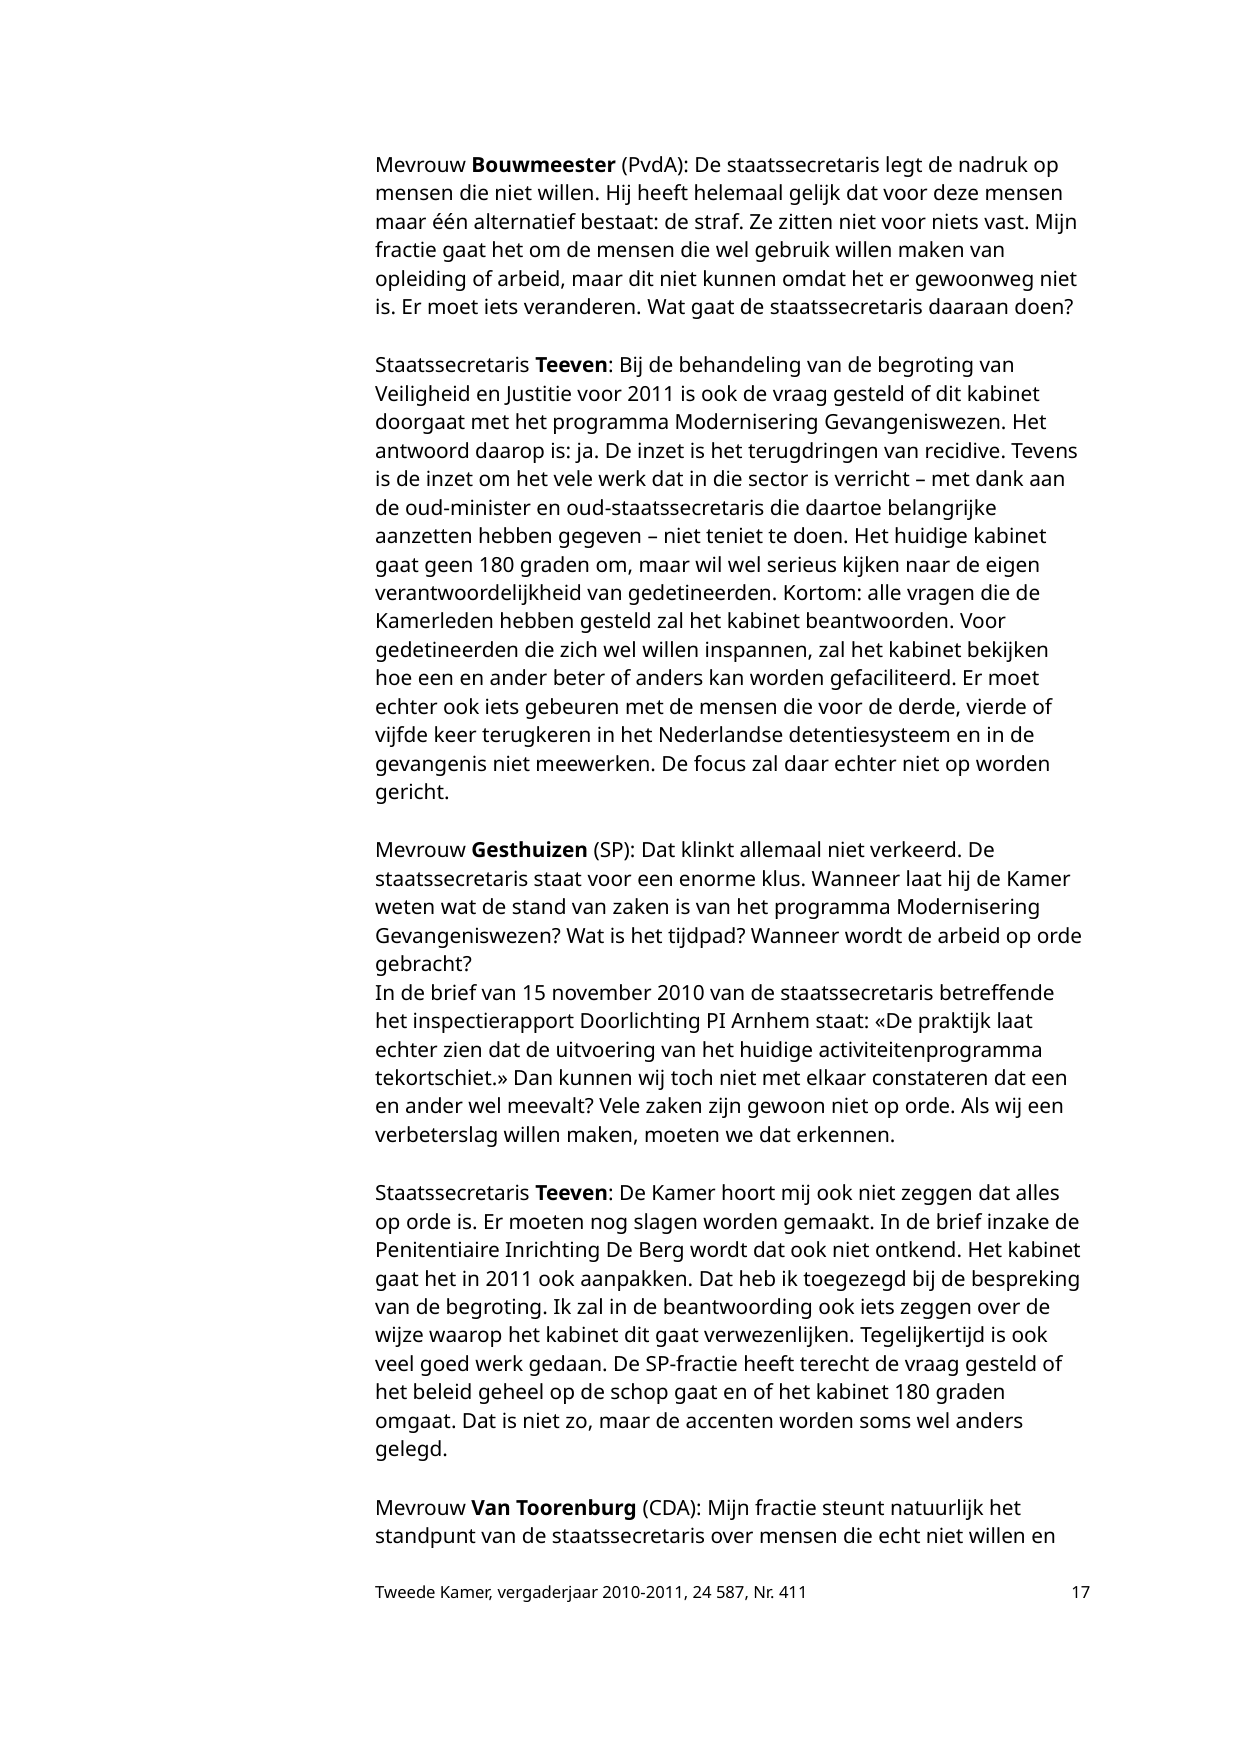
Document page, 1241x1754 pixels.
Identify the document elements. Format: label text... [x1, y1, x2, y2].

text Staatssecretaris Teeven: De Kamer hoort mij ook niet zeggen dat alles op orde is. Er moeten nog slagen worden gemaakt. In de brief inzake de Penitentiaire Inrichting De Berg wordt dat ook niet ontkend. Het kabinet gaat het in 2011 ook aanpakken. Dat heb ik toegezegd bij de bespreking van de begroting. Ik zal in de beantwoording ook iets zeggen over de wijze waarop het kabinet dit gaat verwezenlijken. Tegelijkertijd is ook veel goed werk gedaan. De SP-fractie heeft terecht de vraag gesteld of het beleid geheel op de schop gaat en of het kabinet 180 graden omgaat. Dat is niet zo, maar de accenten worden soms wel anders gelegd. [375, 1178, 1090, 1463]
text Mevrouw Bouwmeester (PvdA): De staatssecretaris legt de nadruk op mensen die niet willen. Hij heeft helemaal gelijk dat voor deze mensen maar één alternatief bestaat: de straf. Ze zitten niet voor niets vast. Mijn fractie gaat het om de mensen die wel gebruik willen maken van opleiding of arbeid, maar dit niet kunnen omdat het er gewoonweg niet is. Er moet iets veranderen. Wat gaat de staatssecretaris daaraan doen? [375, 150, 1090, 321]
text Staatssecretaris Teeven: Bij de behandeling van de begroting van Veiligheid en Justitie voor 2011 is ook de vraag gesteld of dit kabinet doorgaat met het programma Modernisering Gevangeniswezen. Het antwoord daarop is: ja. De inzet is het terugdringen van recidive. Tevens is de inzet om het vele werk dat in die sector is verricht – met dank aan de oud-minister en oud-staatssecretaris die daartoe belangrijke aanzetten hebben gegeven – niet teniet te doen. Het huidige kabinet gaat geen 180 graden om, maar wil wel serieus kijken naar de eigen verantwoordelijkheid van gedetineerden. Kortom: alle vragen die de Kamerleden hebben gesteld zal het kabinet beantwoorden. Voor gedetineerden die zich wel willen inspannen, zal het kabinet bekijken hoe een en ander beter of anders kan worden gefaciliteerd. Er moet echter ook iets gebeuren met de mensen die voor de derde, vierde of vijfde keer terugkeren in het Nederlandse detentiesysteem en in de gevangenis niet meewerken. De focus zal daar echter niet op worden gericht. [375, 351, 1090, 806]
text Mevrouw Van Toorenburg (CDA): Mijn fractie steunt natuurlijk het standpunt van de staatssecretaris over mensen die echt niet willen en [375, 1493, 1090, 1550]
text In de brief van 15 november 2010 van de staatssecretaris betreffende het inspectierapport Doorlichting PI Arnhem staat: «De praktijk laat echter zien dat de uitvoering van het huidige activiteitenprogramma tekortschiet.» Dan kunnen wij toch niet met elkaar constateren dat een en ander wel meevalt? Vele zaken zijn gewoon niet op orde. Als wij een verbeterslag willen maken, moeten we dat erkennen. [375, 978, 1090, 1148]
text Mevrouw Gesthuizen (SP): Dat klinkt allemaal niet verkeerd. De staatssecretaris staat voor een enorme klus. Wanneer laat hij de Kamer weten wat de stand van zaken is van het programma Modernisering Gevangeniswezen? Wat is het tijdpad? Wanneer wordt de arbeid op orde gebracht? [375, 836, 1090, 978]
